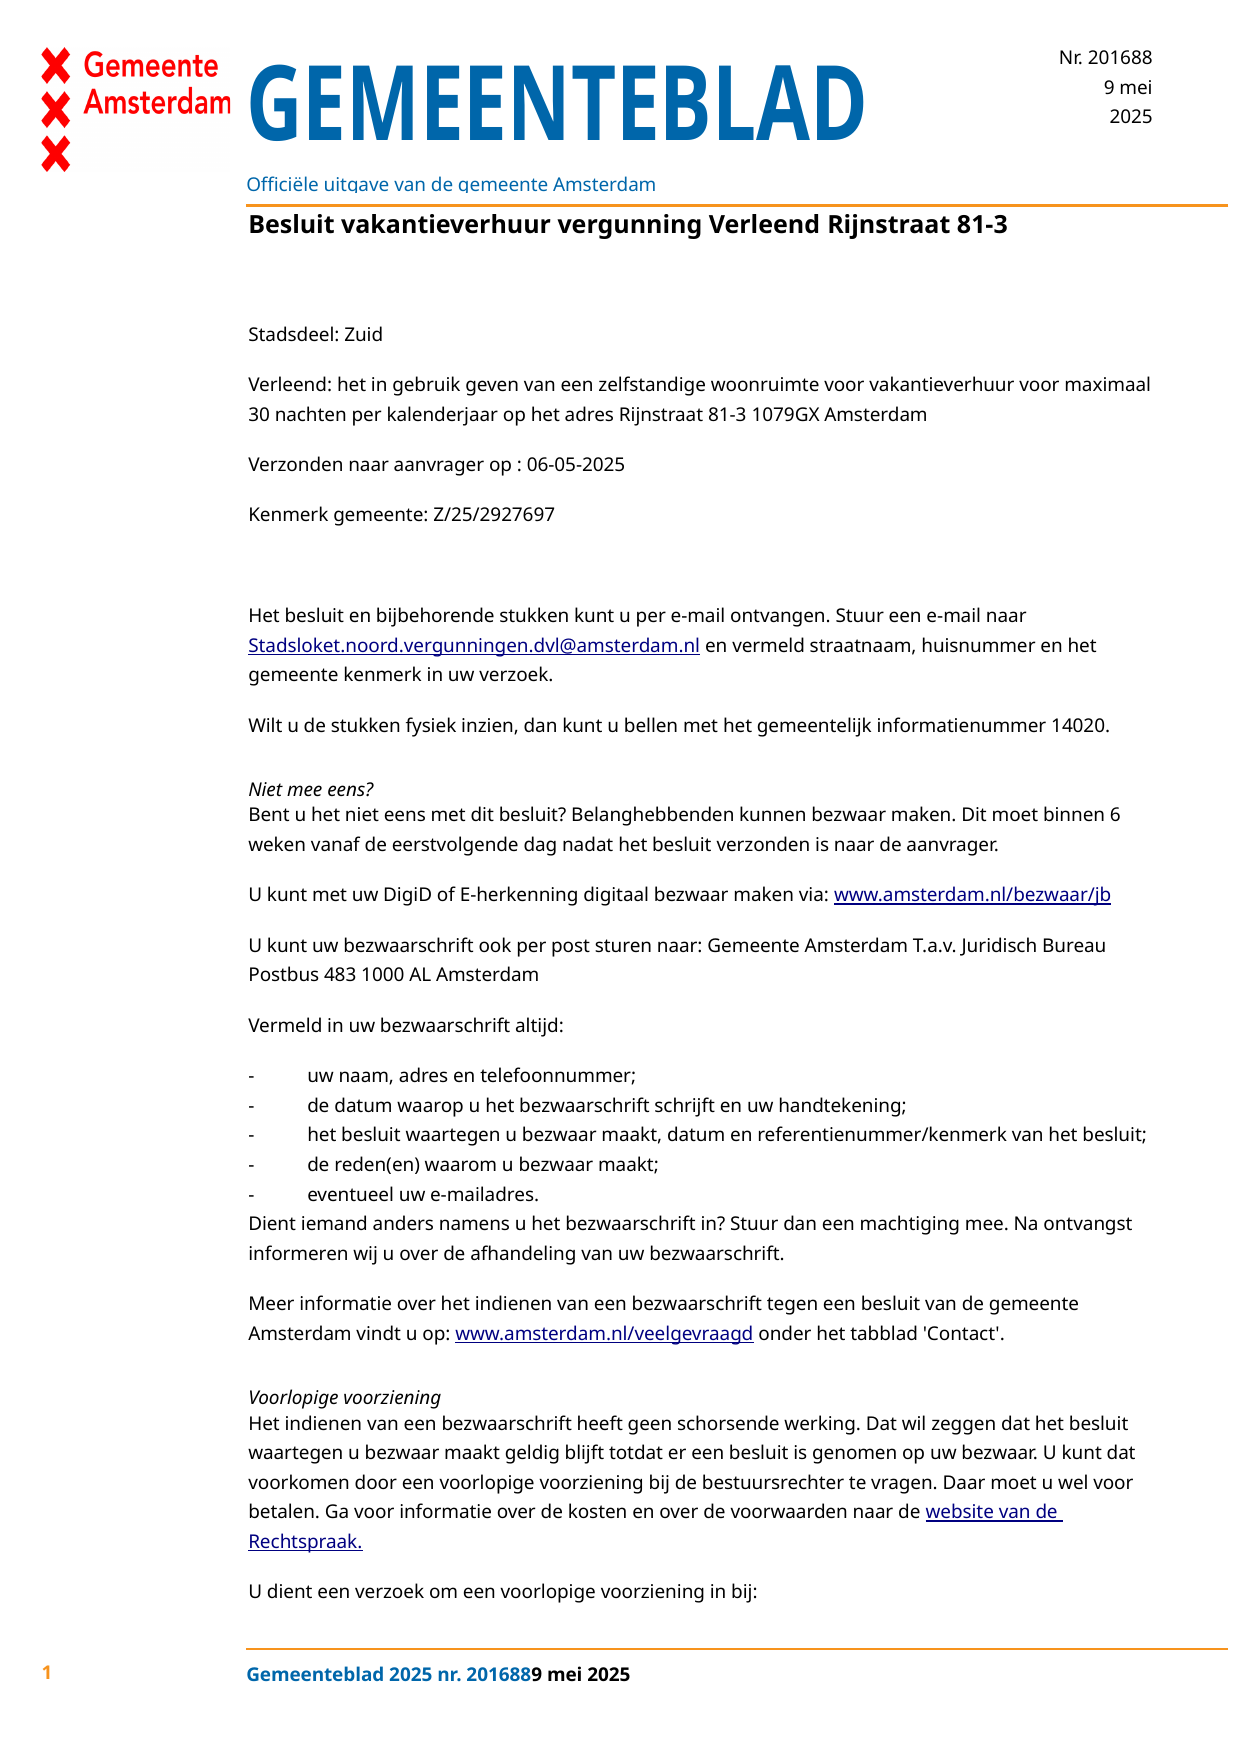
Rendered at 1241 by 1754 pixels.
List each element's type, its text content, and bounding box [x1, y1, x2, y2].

text Vermeld in uw bezwaarschrift altijd: [248, 1012, 1152, 1038]
text Het besluit en bijbehorende stukken kunt u per e-mail ontvangen. Stuur een e-mail naar Stadsloket.noord.vergunningen.dvl@amsterdam.nl en vermeld straatnaam, huisnummer en het gemeente kenmerk in uw verzoek. [248, 602, 1152, 687]
text Het indienen van een bezwaarschrift heeft geen schorsende werking. Dat wil zeggen dat het besluit waartegen u bezwaar maakt geldig blijft totdat er een besluit is genomen op uw bezwaar. U kunt dat voorkomen door een voorlopige voorziening bij de bestuursrechter te vragen. Daar moet u wel voor betalen. Ga voor informatie over de kosten en over de voorwaarden naar de website van de Rechtspraak. [248, 1410, 1152, 1554]
text U dient een verzoek om een voorlopige voorziening in bij: [248, 1578, 1152, 1604]
text Wilt u de stukken fysiek inzien, dan kunt u bellen met het gemeentelijk informatienummer 14020. [248, 712, 1152, 738]
text U kunt met uw DigiD of E-herkenning digitaal bezwaar maken via: www.amsterdam.nl/bezwaar/jb [248, 882, 1152, 907]
text Besluit vakantieverhuur vergunning Verleend Rijnstraat 81-3 [248, 207, 1152, 241]
list eventueel uw e-mailadres. [248, 1181, 1152, 1207]
list de reden(en) waarom u bezwaar maakt; [248, 1151, 1152, 1177]
text U kunt uw bezwaarschrift ook per post sturen naar: Gemeente Amsterdam T.a.v. Juridisch Bureau Postbus 483 1000 AL Amsterdam [248, 932, 1152, 987]
text Verzonden naar aanvrager op : 06-05-2025 [248, 451, 1152, 477]
list het besluit waartegen u bezwaar maakt, datum en referentienummer/kenmerk van het besluit; [248, 1122, 1152, 1147]
list uw naam, adres en telefoonnummer; [248, 1062, 1152, 1088]
text Voorlopige voorziening [248, 1384, 1152, 1410]
text Meer informatie over het indienen van een bezwaarschrift tegen een besluit van de gemeente Amsterdam vindt u op: www.amsterdam.nl/veelgevraagd onder het tabblad 'Contact'. [248, 1290, 1152, 1346]
text Kenmerk gemeente: Z/25/2927697 [248, 502, 1152, 527]
list de datum waarop u het bezwaarschrift schrijft en uw handtekening; [248, 1092, 1152, 1118]
text Verleend: het in gebruik geven van een zelfstandige woonruimte voor vakantieverhuur voor maximaal 30 nachten per kalenderjaar op het adres Rijnstraat 81-3 1079GX Amsterdam [248, 371, 1152, 426]
text Bent u het niet eens met dit besluit? Belanghebbenden kunnen bezwaar maken. Dit moet binnen 6 weken vanaf de eerstvolgende dag nadat het besluit verzonden is naar de aanvrager. [248, 802, 1152, 857]
text Niet mee eens? [248, 776, 1152, 802]
text Stadsdeel: Zuid [248, 321, 1152, 346]
text Dient iemand anders namens u het bezwaarschrift in? Stuur dan een machtiging mee. Na ontvangst informeren wij u over de afhandeling van uw bezwaarschrift. [248, 1210, 1152, 1266]
picture [41, 47, 231, 172]
